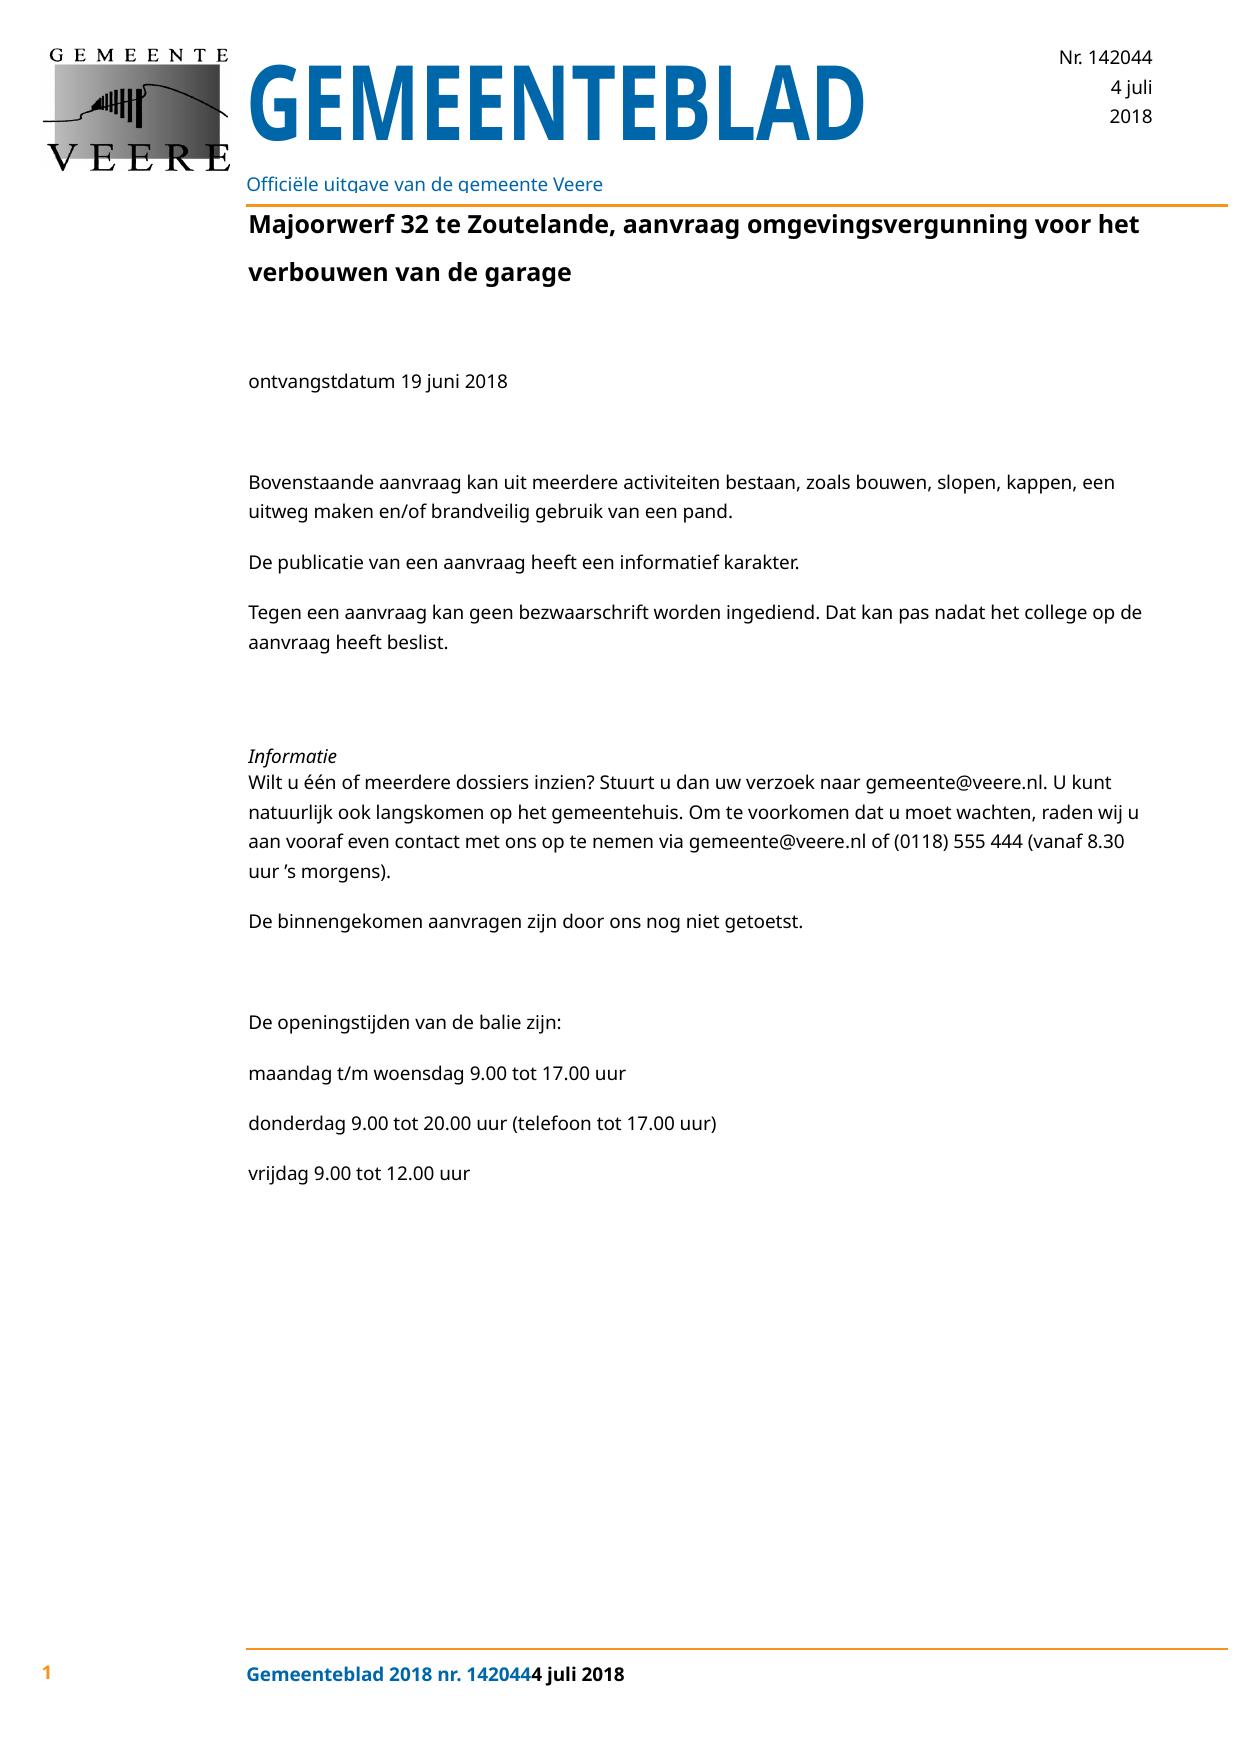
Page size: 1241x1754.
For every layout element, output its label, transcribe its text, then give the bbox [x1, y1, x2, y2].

text Informatie [248, 743, 1152, 769]
text Bovenstaande aanvraag kan uit meerdere activiteiten bestaan, zoals bouwen, slopen, kappen, een uitweg maken en/of brandveilig gebruik van een pand. [248, 469, 1152, 524]
picture [41, 47, 231, 172]
text vrijdag 9.00 tot 12.00 uur [248, 1161, 1152, 1186]
text ontvangstdatum 19 juni 2018 [248, 368, 1152, 394]
text Majoorwerf 32 te Zoutelande, aanvraag omgevingsvergunning voor het verbouwen van de garage [248, 207, 1152, 288]
text Tegen een aanvraag kan geen bezwaarschrift worden ingediend. Dat kan pas nadat het college op de aanvraag heeft beslist. [248, 599, 1152, 655]
text donderdag 9.00 tot 20.00 uur (telefoon tot 17.00 uur) [248, 1110, 1152, 1136]
text De openingstijden van de balie zijn: [248, 1009, 1152, 1035]
text Wilt u één of meerdere dossiers inzien? Stuurt u dan uw verzoek naar gemeente@veere.nl. U kunt natuurlijk ook langskomen op het gemeentehuis. Om te voorkomen dat u moet wachten, raden wij u aan vooraf even contact met ons op te nemen via gemeente@veere.nl of (0118) 555 444 (vanaf 8.30 uur ’s morgens). [248, 769, 1152, 884]
text maandag t/m woensdag 9.00 tot 17.00 uur [248, 1060, 1152, 1085]
text De binnengekomen aanvragen zijn door ons nog niet getoetst. [248, 908, 1152, 934]
text De publicatie van een aanvraag heeft een informatief karakter. [248, 549, 1152, 575]
